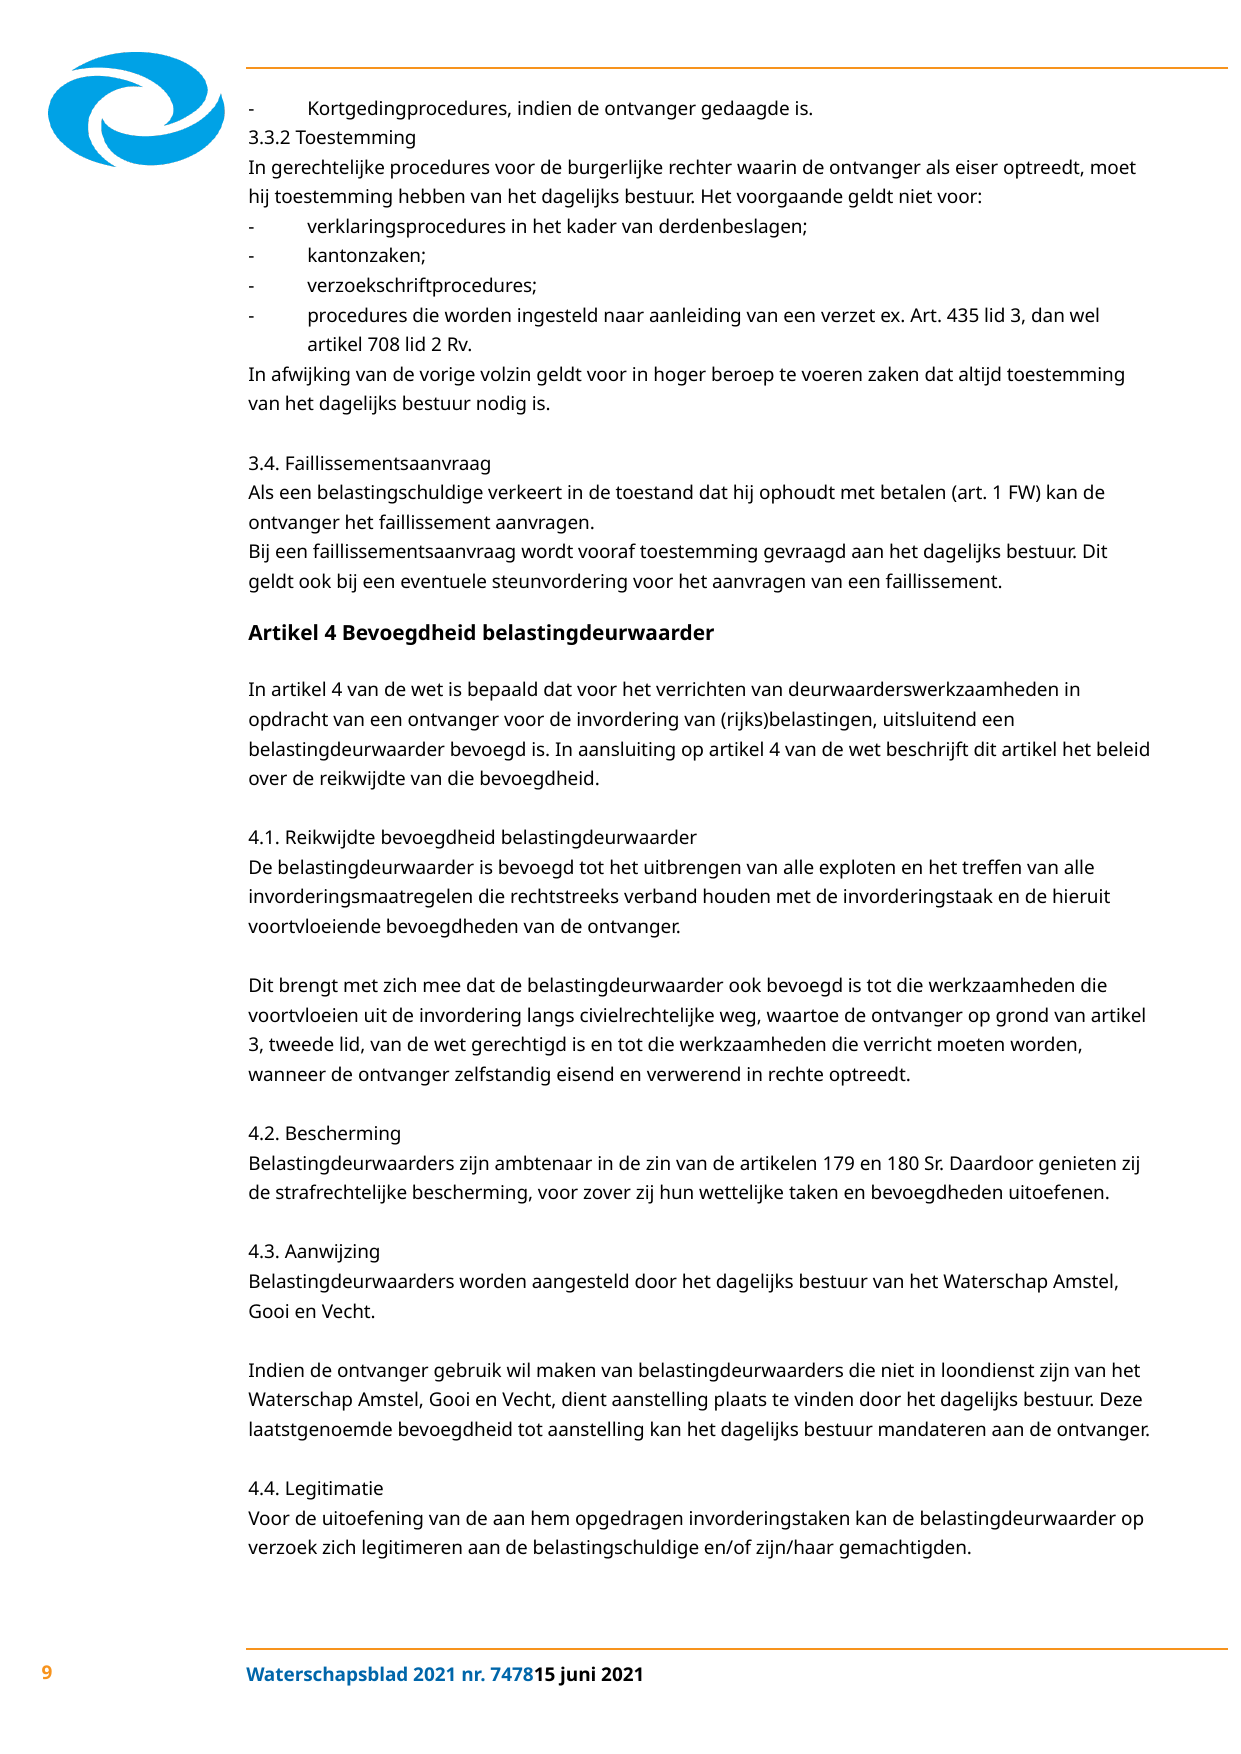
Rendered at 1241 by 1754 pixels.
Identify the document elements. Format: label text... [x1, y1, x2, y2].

text 3.4. Faillissementsaanvraag [248, 450, 1152, 476]
list verzoekschriftprocedures; [248, 272, 1152, 298]
text Dit brengt met zich mee dat de belastingdeurwaarder ook bevoegd is tot die werkzaamheden die voortvloeien uit de invordering langs civielrechtelijke weg, waartoe de ontvanger op grond van artikel 3, tweede lid, van de wet gerechtigd is en tot die werkzaamheden die verricht moeten worden, wanneer de ontvanger zelfstandig eisend en verwerend in rechte optreedt. [248, 972, 1152, 1087]
text In gerechtelijke procedures voor de burgerlijke rechter waarin de ontvanger als eiser optreedt, moet hij toestemming hebben van het dagelijks bestuur. Het voorgaande geldt niet voor: [248, 154, 1152, 209]
text In artikel 4 van de wet is bepaald dat voor het verrichten van deurwaarderswerkzaamheden in opdracht van een ontvanger voor de invordering van (rijks)belastingen, uitsluitend een belastingdeurwaarder bevoegd is. In aansluiting op artikel 4 van de wet beschrijft dit artikel het beleid over de reikwijdte van die bevoegdheid. [248, 677, 1152, 791]
list Kortgedingprocedures, indien de ontvanger gedaagde is. [248, 95, 1152, 121]
text 4.3. Aanwijzing [248, 1239, 1152, 1264]
text 3.3.2 Toestemming [248, 124, 1152, 150]
text 4.1. Reikwijdte bevoegdheid belastingdeurwaarder [248, 824, 1152, 850]
text Bij een faillissementsaanvraag wordt vooraf toestemming gevraagd aan het dagelijks bestuur. Dit geldt ook bij een eventuele steunvordering voor het aanvragen van een faillissement. [248, 538, 1152, 594]
list procedures die worden ingesteld naar aanleiding van een verzet ex. Art. 435 lid 3, dan wel artikel 708 lid 2 Rv. [248, 302, 1152, 357]
text De belastingdeurwaarder is bevoegd tot het uitbrengen van alle exploten en het treffen van alle invorderingsmaatregelen die rechtstreeks verband houden met de invorderingstaak en de hieruit voortvloeiende bevoegdheden van de ontvanger. [248, 854, 1152, 939]
picture [41, 47, 231, 172]
text Voor de uitoefening van de aan hem opgedragen invorderingstaken kan de belastingdeurwaarder op verzoek zich legitimeren aan de belastingschuldige en/of zijn/haar gemachtigden. [248, 1505, 1152, 1560]
text Als een belastingschuldige verkeert in de toestand dat hij ophoudt met betalen (art. 1 FW) kan de ontvanger het faillissement aanvragen. [248, 479, 1152, 535]
text Indien de ontvanger gebruik wil maken van belastingdeurwaarders die niet in loondienst zijn van het Waterschap Amstel, Gooi en Vecht, dient aanstelling plaats te vinden door het dagelijks bestuur. Deze laatstgenoemde bevoegdheid tot aanstelling kan het dagelijks bestuur mandateren aan de ontvanger. [248, 1357, 1152, 1442]
text Belastingdeurwaarders worden aangesteld door het dagelijks bestuur van het Waterschap Amstel, Gooi en Vecht. [248, 1268, 1152, 1323]
list kantonzaken; [248, 243, 1152, 268]
text Belastingdeurwaarders zijn ambtenaar in de zin van de artikelen 179 en 180 Sr. Daardoor genieten zij de strafrechtelijke bescherming, voor zover zij hun wettelijke taken en bevoegdheden uitoefenen. [248, 1150, 1152, 1205]
text 4.2. Bescherming [248, 1120, 1152, 1146]
list verklaringsprocedures in het kader van derdenbeslagen; [248, 213, 1152, 239]
text Artikel 4 Bevoegdheid belastingdeurwaarder [248, 618, 1152, 647]
text In afwijking van de vorige volzin geldt voor in hoger beroep te voeren zaken dat altijd toestemming van het dagelijks bestuur nodig is. [248, 361, 1152, 416]
text 4.4. Legitimatie [248, 1475, 1152, 1501]
